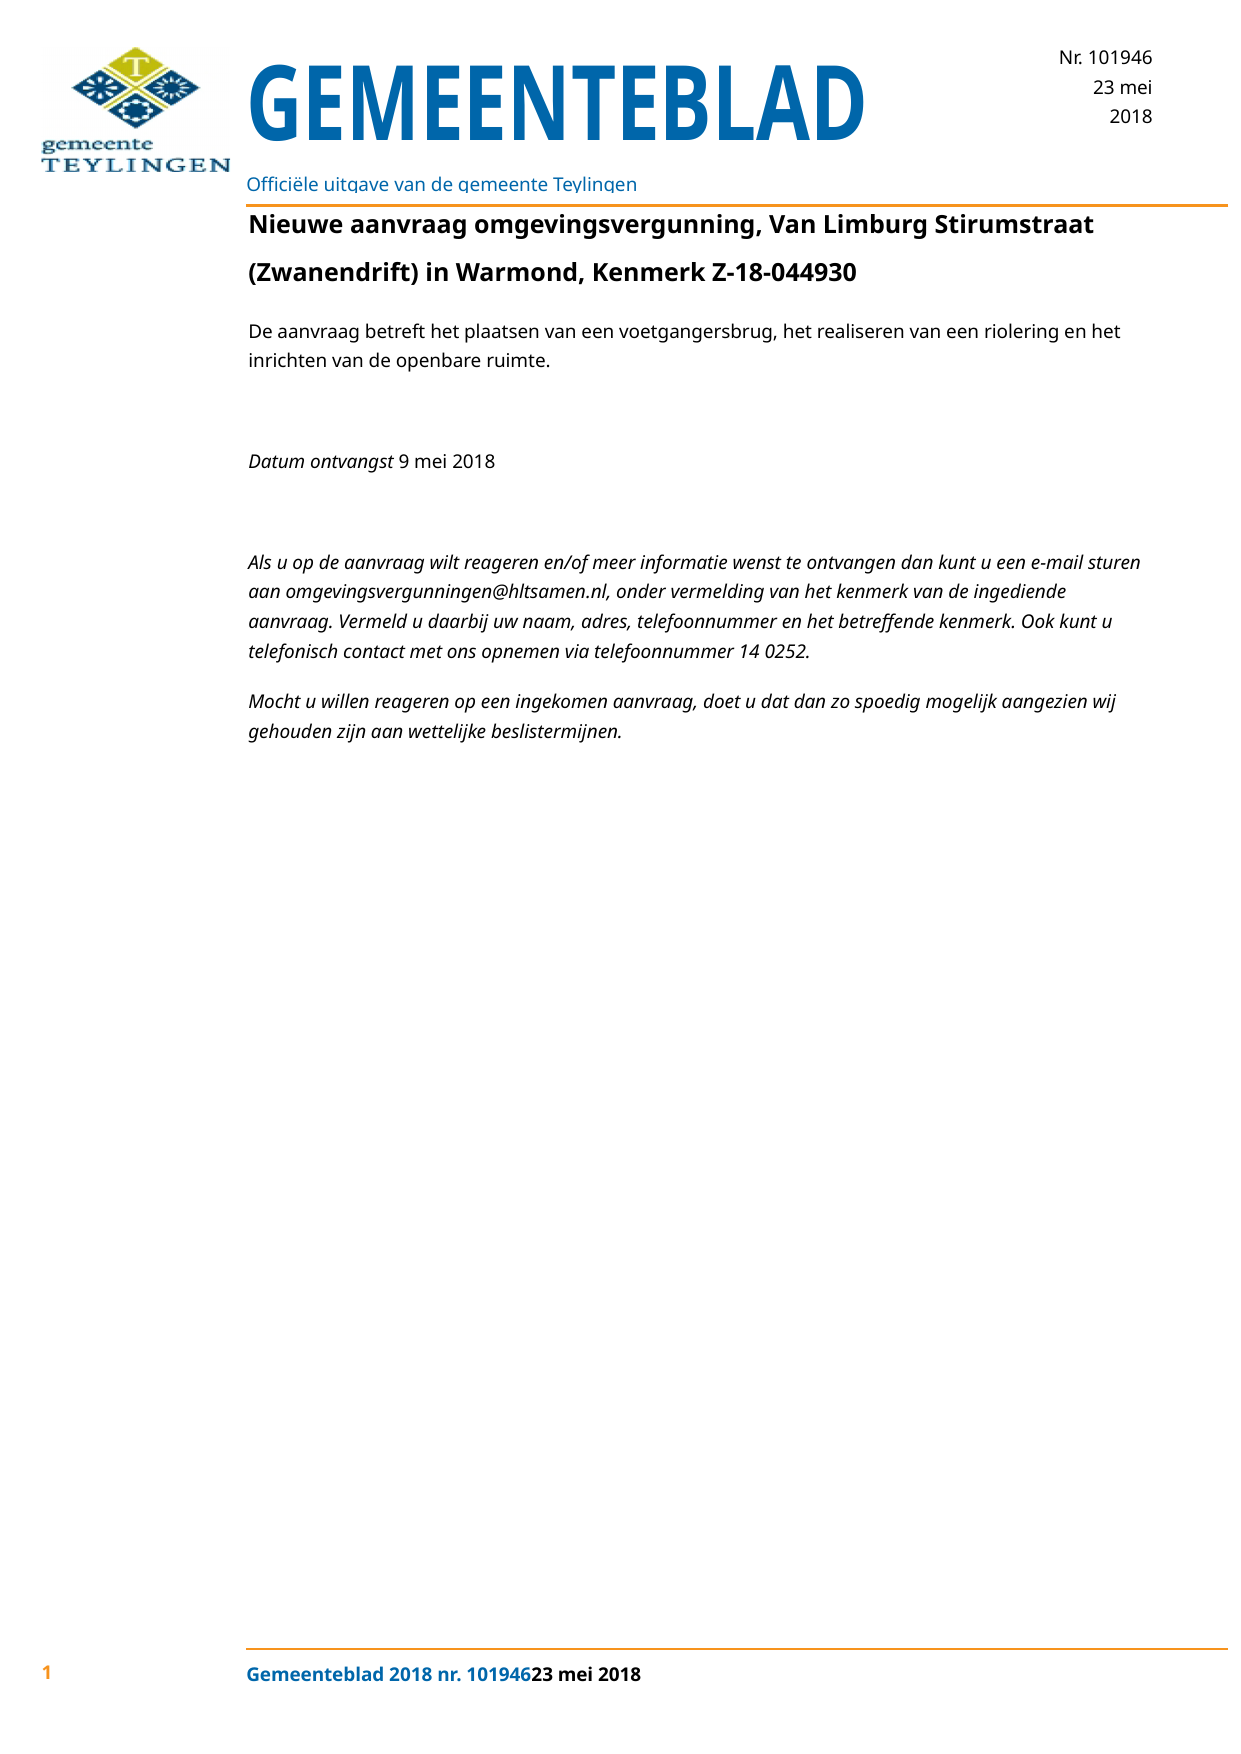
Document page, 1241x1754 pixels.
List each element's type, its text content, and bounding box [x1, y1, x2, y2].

text Nieuwe aanvraag omgevingsvergunning, Van Limburg Stirumstraat (Zwanendrift) in Warmond, Kenmerk Z-18-044930 [248, 207, 1152, 288]
text Als u op de aanvraag wilt reageren en/of meer informatie wenst te ontvangen dan kunt u een e-mail sturen aan omgevingsvergunningen@hltsamen.nl, onder vermelding van het kenmerk van de ingediende aanvraag. Vermeld u daarbij uw naam, adres, telefoonnummer en het betreffende kenmerk. Ook kunt u telefonisch contact met ons opnemen via telefoonnummer 14 0252. [248, 549, 1152, 664]
text Mocht u willen reageren op een ingekomen aanvraag, doet u dat dan zo spoedig mogelijk aangezien wij gehouden zijn aan wettelijke beslistermijnen. [248, 688, 1152, 744]
picture [41, 47, 231, 172]
text Datum ontvangst 9 mei 2018 [248, 448, 1152, 474]
text De aanvraag betreft het plaatsen van een voetgangersbrug, het realiseren van een riolering en het inrichten van de openbare ruimte. [248, 318, 1152, 373]
